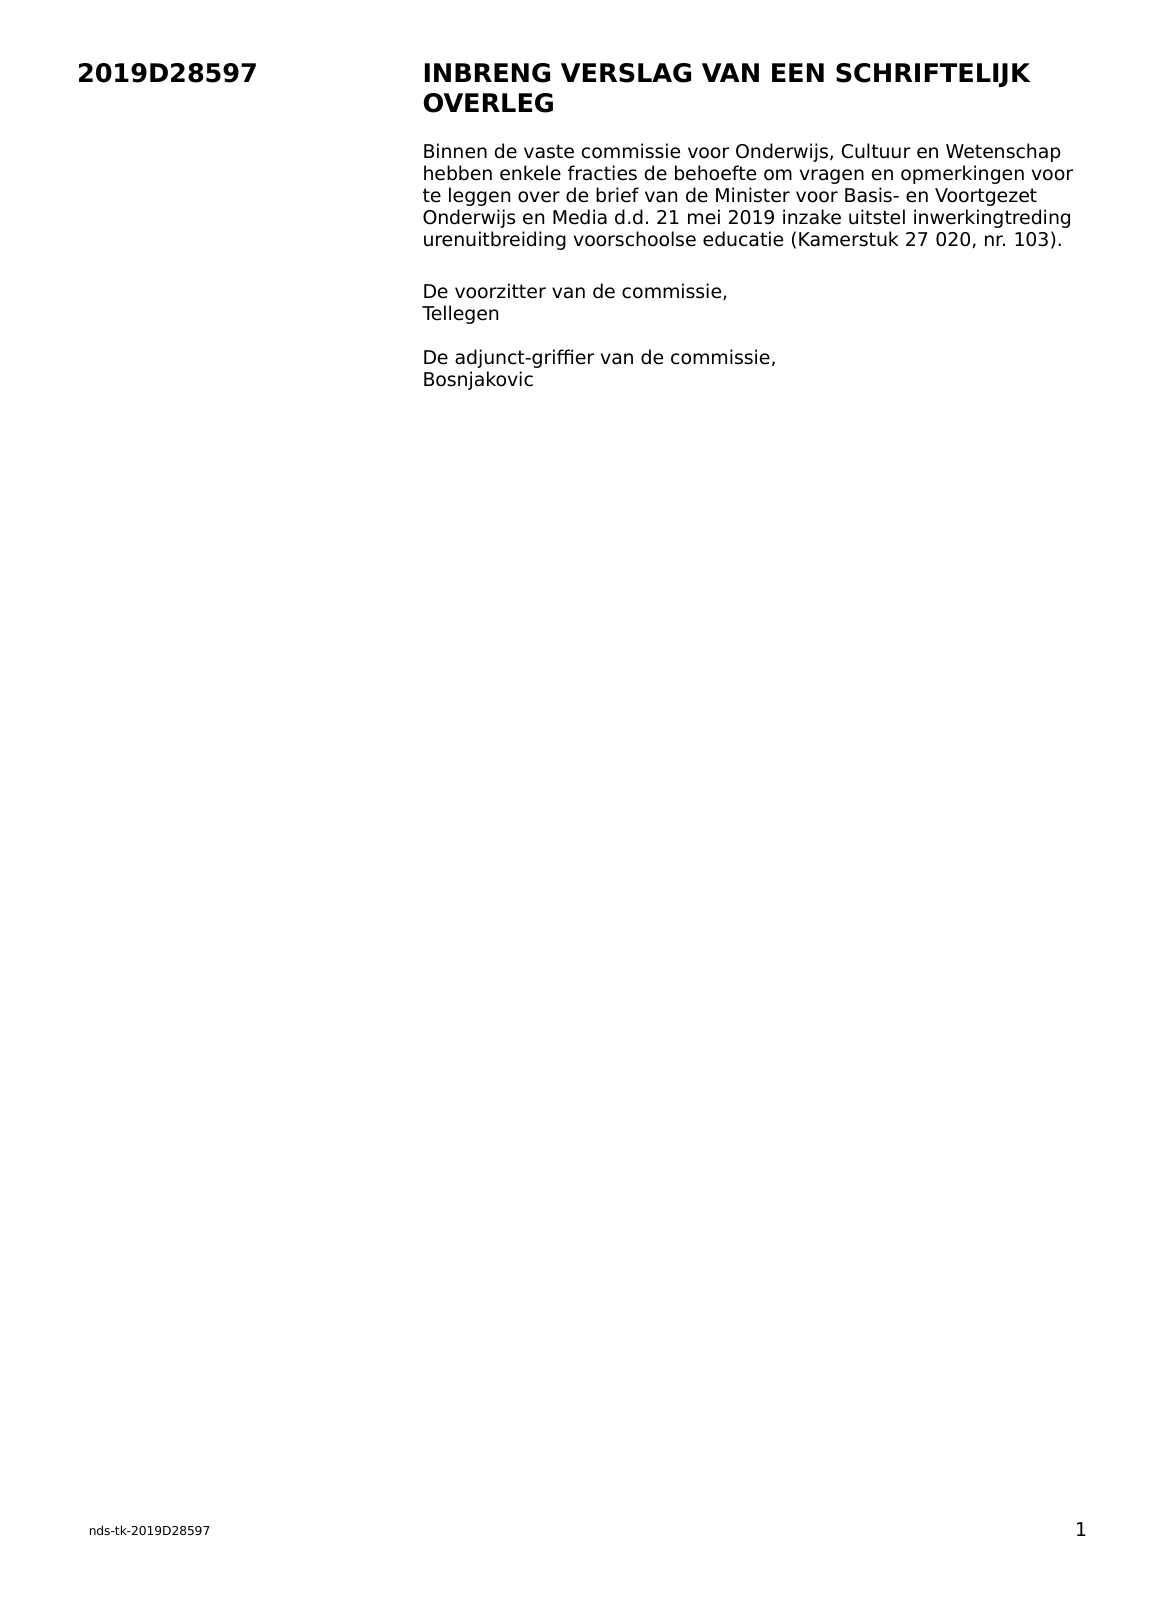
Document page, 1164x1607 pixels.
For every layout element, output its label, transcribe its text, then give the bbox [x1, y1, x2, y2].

text 2019D28597 INBRENG VERSLAG VAN EEN SCHRIFTELIJK OVERLEG [77, 59, 1087, 118]
text nds-tk-2019D28597 [88, 1524, 323, 1538]
text De adjunct-griffier van de commissie, Bosnjakovic [422, 347, 1087, 391]
text De voorzitter van de commissie, Tellegen [422, 281, 1087, 324]
text Binnen de vaste commissie voor Onderwijs, Cultuur en Wetenschap hebben enkele fracties de behoefte om vragen en opmerkingen voor te leggen over de brief van de Minister voor Basis- en Voortgezet Onderwijs en Media d.d. 21 mei 2019 inzake uitstel inwerkingtreding urenuitbreiding voorschoolse educatie (Kamerstuk 27 020, nr. 103). [422, 141, 1087, 251]
